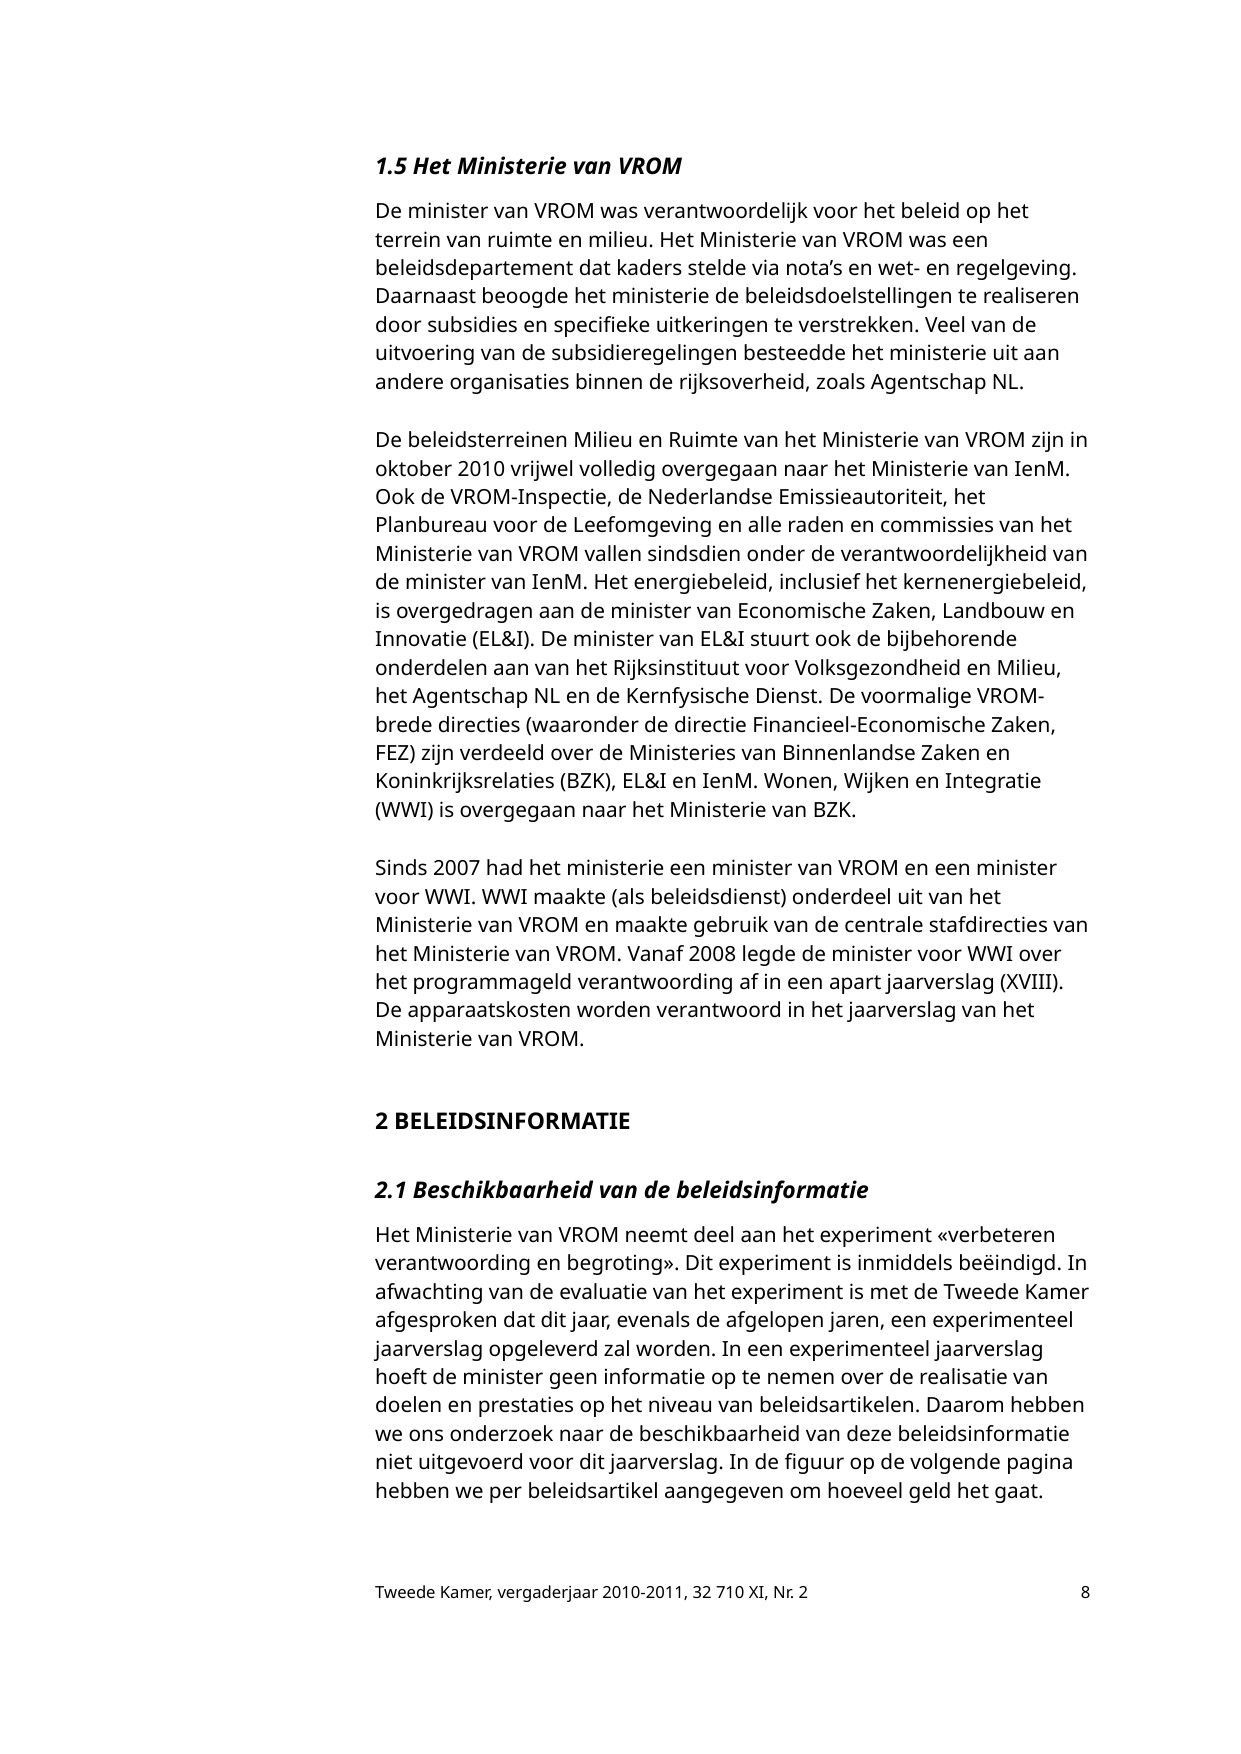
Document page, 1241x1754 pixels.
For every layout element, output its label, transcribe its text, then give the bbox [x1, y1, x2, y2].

text De beleidsterreinen Milieu en Ruimte van het Ministerie van VROM zijn in oktober 2010 vrijwel volledig overgegaan naar het Ministerie van IenM. Ook de VROM-Inspectie, de Nederlandse Emissieautoriteit, het Planbureau voor de Leefomgeving en alle raden en commissies van het Ministerie van VROM vallen sindsdien onder de verantwoordelijkheid van de minister van IenM. Het energiebeleid, inclusief het kernenergiebeleid, is overgedragen aan de minister van Economische Zaken, Landbouw en Innovatie (EL&I). De minister van EL&I stuurt ook de bijbehorende onderdelen aan van het Rijksinstituut voor Volksgezondheid en Milieu, het Agentschap NL en de Kernfysische Dienst. De voormalige VROM-brede directies (waaronder de directie Financieel-Economische Zaken, FEZ) zijn verdeeld over de Ministeries van Binnenlandse Zaken en Koninkrijksrelaties (BZK), EL&I en IenM. Wonen, Wijken en Integratie (WWI) is overgegaan naar het Ministerie van BZK. [375, 425, 1090, 823]
text Het Ministerie van VROM neemt deel aan het experiment «verbeteren verantwoording en begroting». Dit experiment is inmiddels beëindigd. In afwachting van de evaluatie van het experiment is met de Tweede Kamer afgesproken dat dit jaar, evenals de afgelopen jaren, een experimenteel jaarverslag opgeleverd zal worden. In een experimenteel jaarverslag hoeft de minister geen informatie op te nemen over de realisatie van doelen en prestaties op het niveau van beleidsartikelen. Daarom hebben we ons onderzoek naar de beschikbaarheid van deze beleidsinformatie niet uitgevoerd voor dit jaarverslag. In de figuur op de volgende pagina hebben we per beleidsartikel aangegeven om hoeveel geld het gaat. [375, 1220, 1090, 1504]
subtitle 1.5 Het Ministerie van VROM [375, 150, 1090, 181]
text Sinds 2007 had het ministerie een minister van VROM en een minister voor WWI. WWI maakte (als beleidsdienst) onderdeel uit van het Ministerie van VROM en maakte gebruik van de centrale stafdirecties van het Ministerie van VROM. Vanaf 2008 legde de minister voor WWI over het programmageld verantwoording af in een apart jaarverslag (XVIII). De apparaatskosten worden verantwoord in het jaarverslag van het Ministerie van VROM. [375, 853, 1090, 1052]
subtitle 2 BELEIDSINFORMATIE [375, 1105, 1090, 1136]
text De minister van VROM was verantwoordelijk voor het beleid op het terrein van ruimte en milieu. Het Ministerie van VROM was een beleidsdepartement dat kaders stelde via nota’s en wet- en regelgeving. Daarnaast beoogde het ministerie de beleidsdoelstellingen te realiseren door subsidies en specifieke uitkeringen te verstrekken. Veel van de uitvoering van de subsidieregelingen besteedde het ministerie uit aan andere organisaties binnen de rijksoverheid, zoals Agentschap NL. [375, 196, 1090, 395]
subtitle 2.1 Beschikbaarheid van de beleidsinformatie [375, 1174, 1090, 1205]
